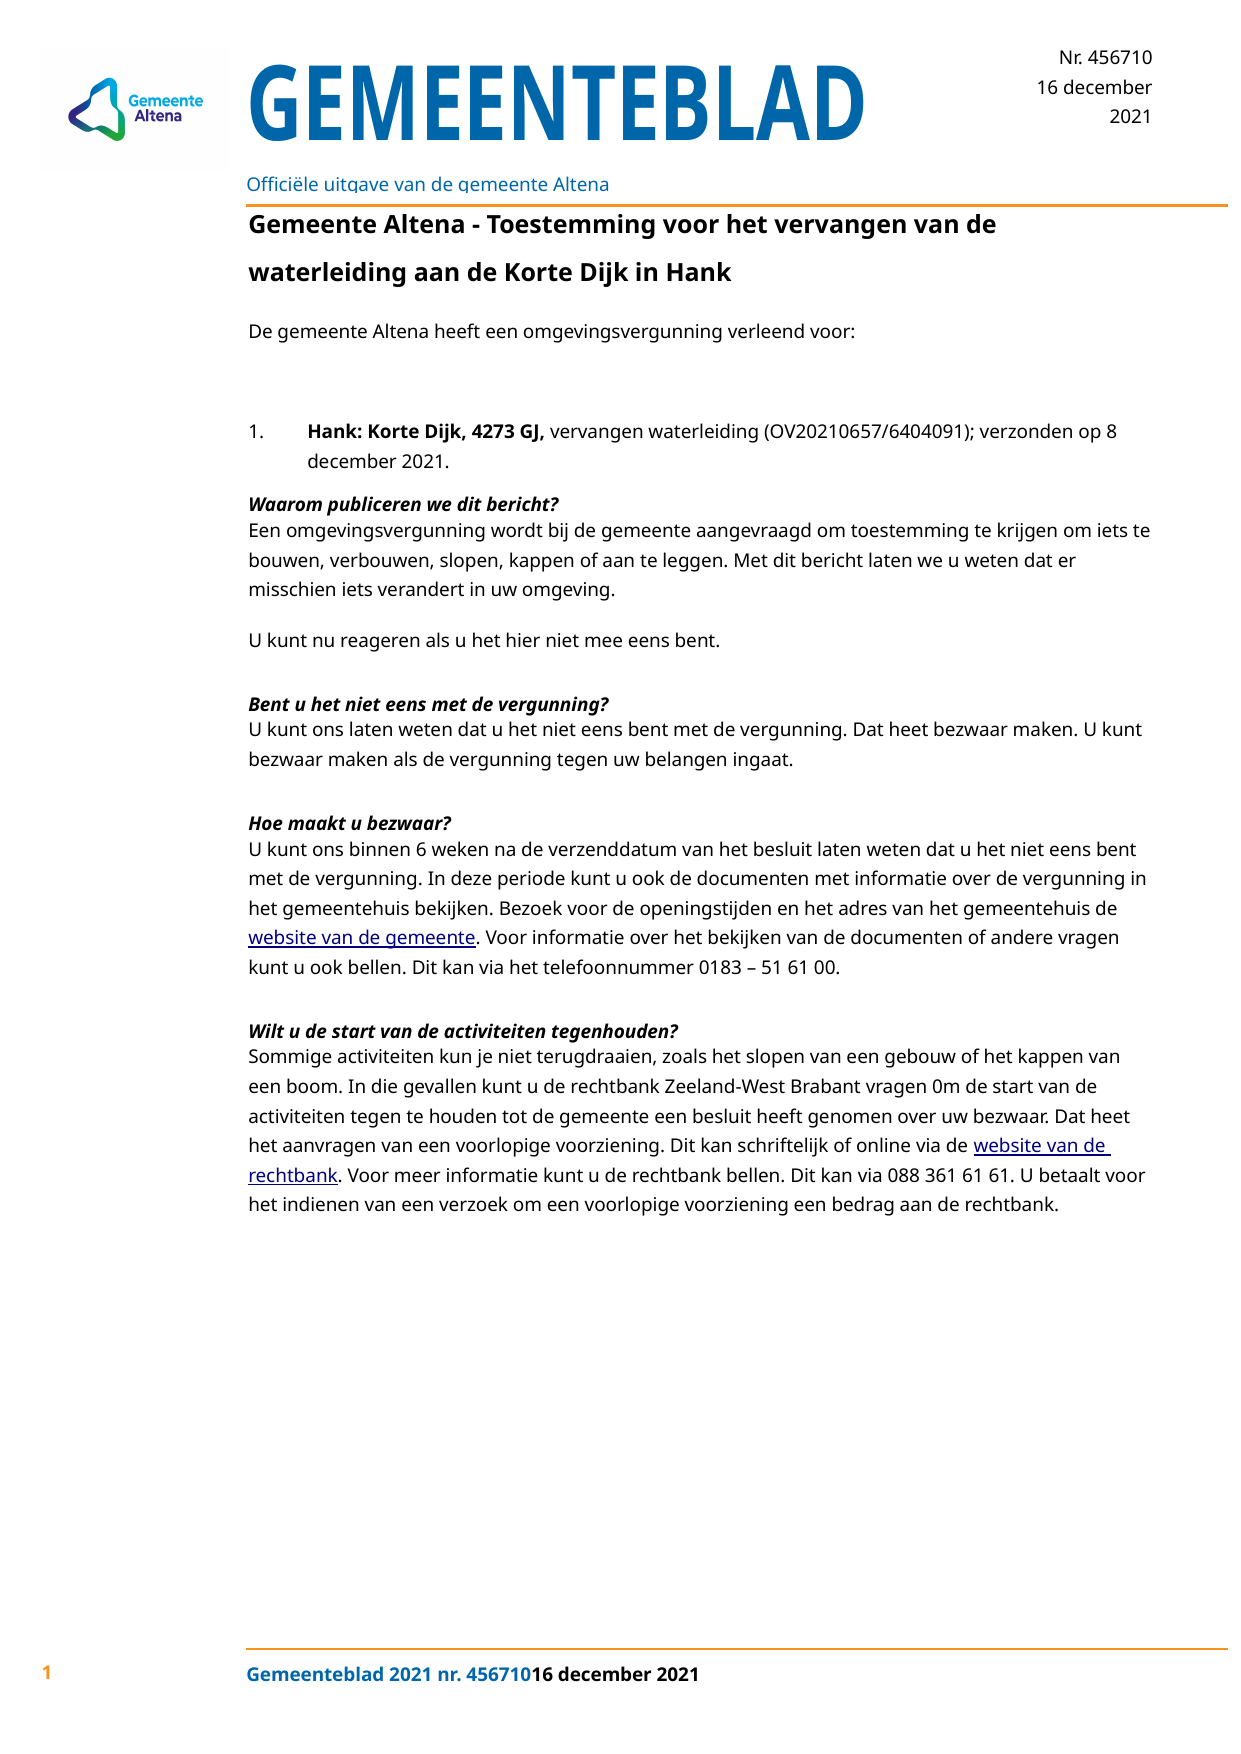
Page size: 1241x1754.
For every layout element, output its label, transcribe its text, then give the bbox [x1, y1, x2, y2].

text Bent u het niet eens met de vergunning? [248, 691, 1152, 716]
text De gemeente Altena heeft een omgevingsvergunning verleend voor: [248, 318, 1152, 344]
picture [41, 47, 231, 172]
text Wilt u de start van de activiteiten tegenhouden? [248, 1018, 1152, 1044]
list Hank: Korte Dijk, 4273 GJ, vervangen waterleiding (OV20210657/6404091); verzonden op 8 december 2021. [248, 419, 1152, 474]
text Gemeente Altena - Toestemming voor het vervangen van de waterleiding aan de Korte Dijk in Hank [248, 207, 1152, 288]
text U kunt nu reageren als u het hier niet mee eens bent. [248, 627, 1152, 652]
text Hoe maakt u bezwaar? [248, 810, 1152, 836]
text Een omgevingsvergunning wordt bij de gemeente aangevraagd om toestemming te krijgen om iets te bouwen, verbouwen, slopen, kappen of aan te leggen. Met dit bericht laten we u weten dat er misschien iets verandert in uw omgeving. [248, 517, 1152, 602]
text U kunt ons laten weten dat u het niet eens bent met de vergunning. Dat heet bezwaar maken. U kunt bezwaar maken als de vergunning tegen uw belangen ingaat. [248, 716, 1152, 772]
text U kunt ons binnen 6 weken na de verzenddatum van het besluit laten weten dat u het niet eens bent met de vergunning. In deze periode kunt u ook de documenten met informatie over de vergunning in het gemeentehuis bekijken. Bezoek voor de openingstijden en het adres van het gemeentehuis de website van de gemeente. Voor informatie over het bekijken van de documenten of andere vragen kunt u ook bellen. Dit kan via het telefoonnummer 0183 – 51 61 00. [248, 836, 1152, 980]
text Sommige activiteiten kun je niet terugdraaien, zoals het slopen van een gebouw of het kappen van een boom. In die gevallen kunt u de rechtbank Zeeland-West Brabant vragen 0m de start van de activiteiten tegen te houden tot de gemeente een besluit heeft genomen over uw bezwaar. Dat heet het aanvragen van een voorlopige voorziening. Dit kan schriftelijk of online via de website van de rechtbank. Voor meer informatie kunt u de rechtbank bellen. Dit kan via 088 361 61 61. U betaalt voor het indienen van een verzoek om een voorlopige voorziening een bedrag aan de rechtbank. [248, 1044, 1152, 1217]
text Waarom publiceren we dit bericht? [248, 491, 1152, 517]
